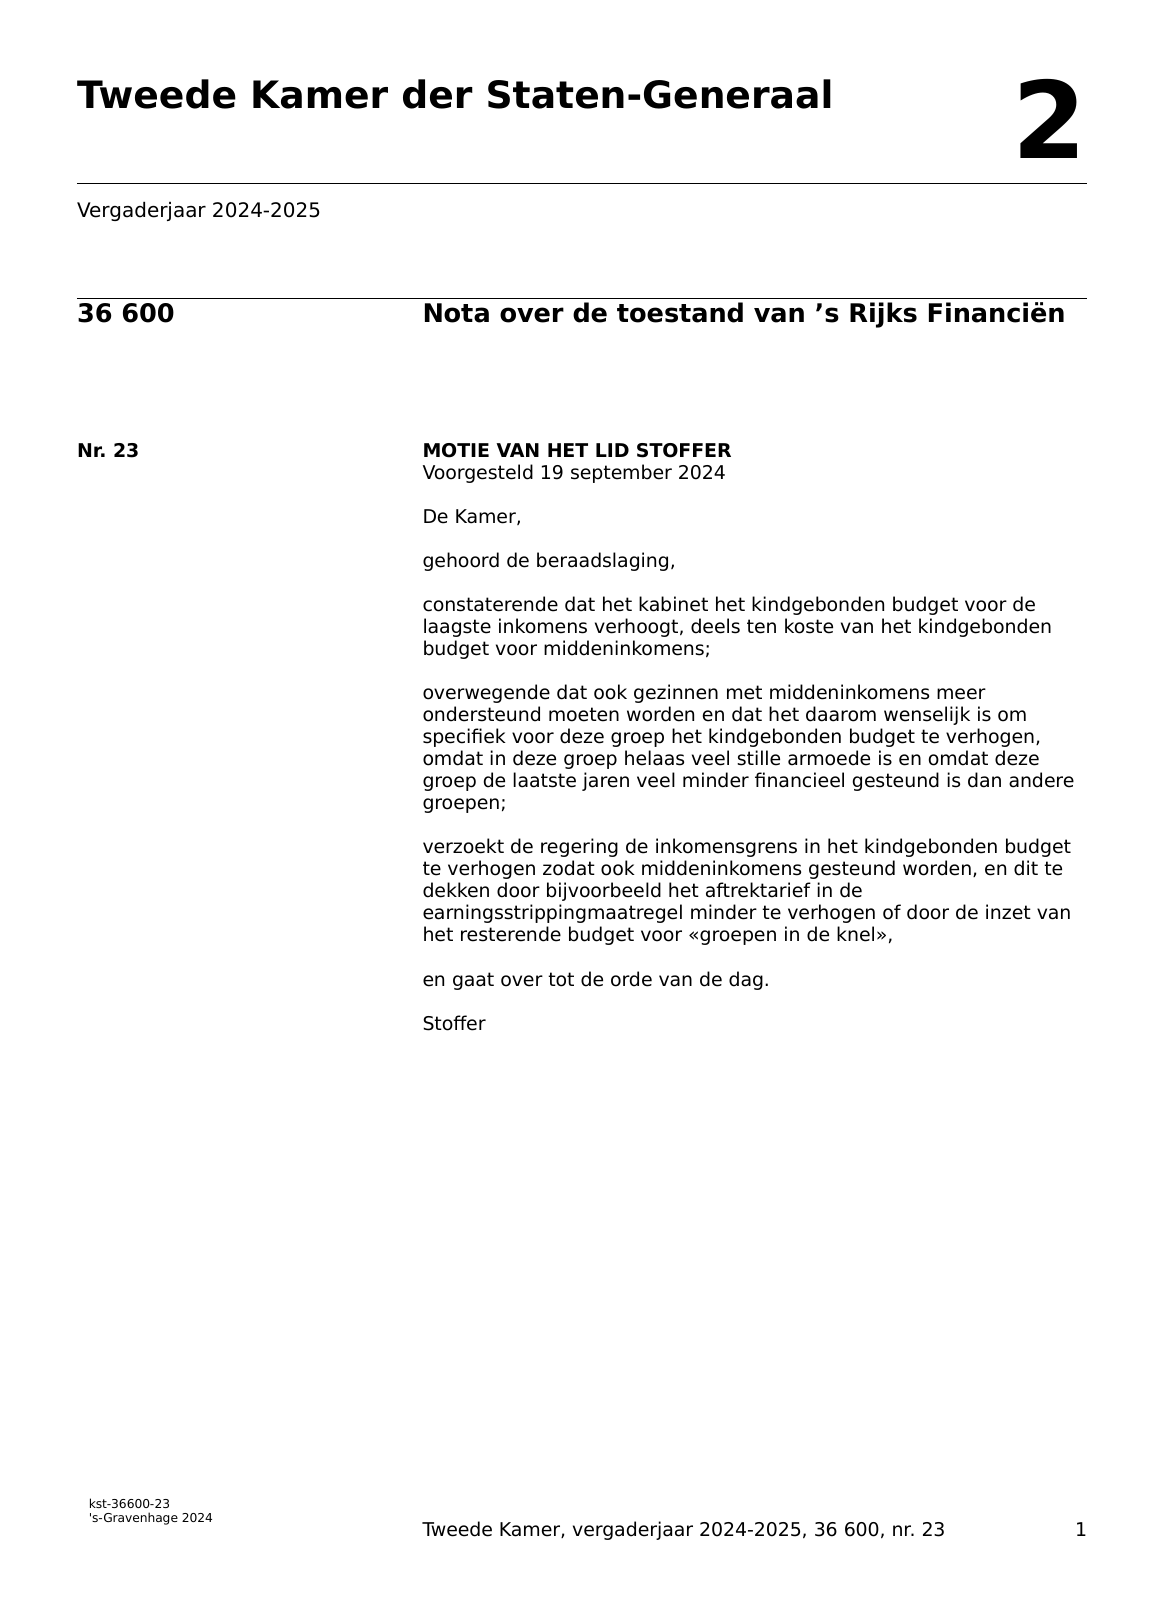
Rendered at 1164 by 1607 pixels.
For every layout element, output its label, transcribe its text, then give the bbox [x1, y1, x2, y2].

subtitle 36 600 Nota over de toestand van ’s Rijks Financiën [77, 299, 1087, 329]
text overwegende dat ook gezinnen met middeninkomens meer ondersteund moeten worden en dat het daarom wenselijk is om specifiek voor deze groep het kindgebonden budget te verhogen, omdat in deze groep helaas veel stille armoede is en omdat deze groep de laatste jaren veel minder financieel gesteund is dan andere groepen; [422, 682, 1087, 814]
text kst-36600-23 [88, 1497, 323, 1511]
subtitle Nr. 23 MOTIE VAN HET LID STOFFER [77, 440, 1087, 462]
text verzoekt de regering de inkomensgrens in het kindgebonden budget te verhogen zodat ook middeninkomens gesteund worden, en dit te dekken door bijvoorbeeld het aftrektarief in de earningsstrippingmaatregel minder te verhogen of door de inzet van het resterende budget voor «groepen in de knel», [422, 836, 1087, 946]
table_header 2 [886, 59, 1087, 183]
text Voorgesteld 19 september 2024 [422, 462, 1087, 484]
text 's-Gravenhage 2024 [88, 1511, 323, 1525]
table_header Tweede Kamer der Staten-Generaal [77, 59, 886, 183]
text gehoord de beraadslaging, [422, 550, 1087, 572]
text De Kamer, [422, 506, 1087, 528]
text Stoffer [422, 1013, 1087, 1034]
text constaterende dat het kabinet het kindgebonden budget voor de laagste inkomens verhoogt, deels ten koste van het kindgebonden budget voor middeninkomens; [422, 594, 1087, 660]
table_cell Vergaderjaar 2024-2025 [77, 184, 1087, 298]
text en gaat over tot de orde van de dag. [422, 968, 1087, 990]
